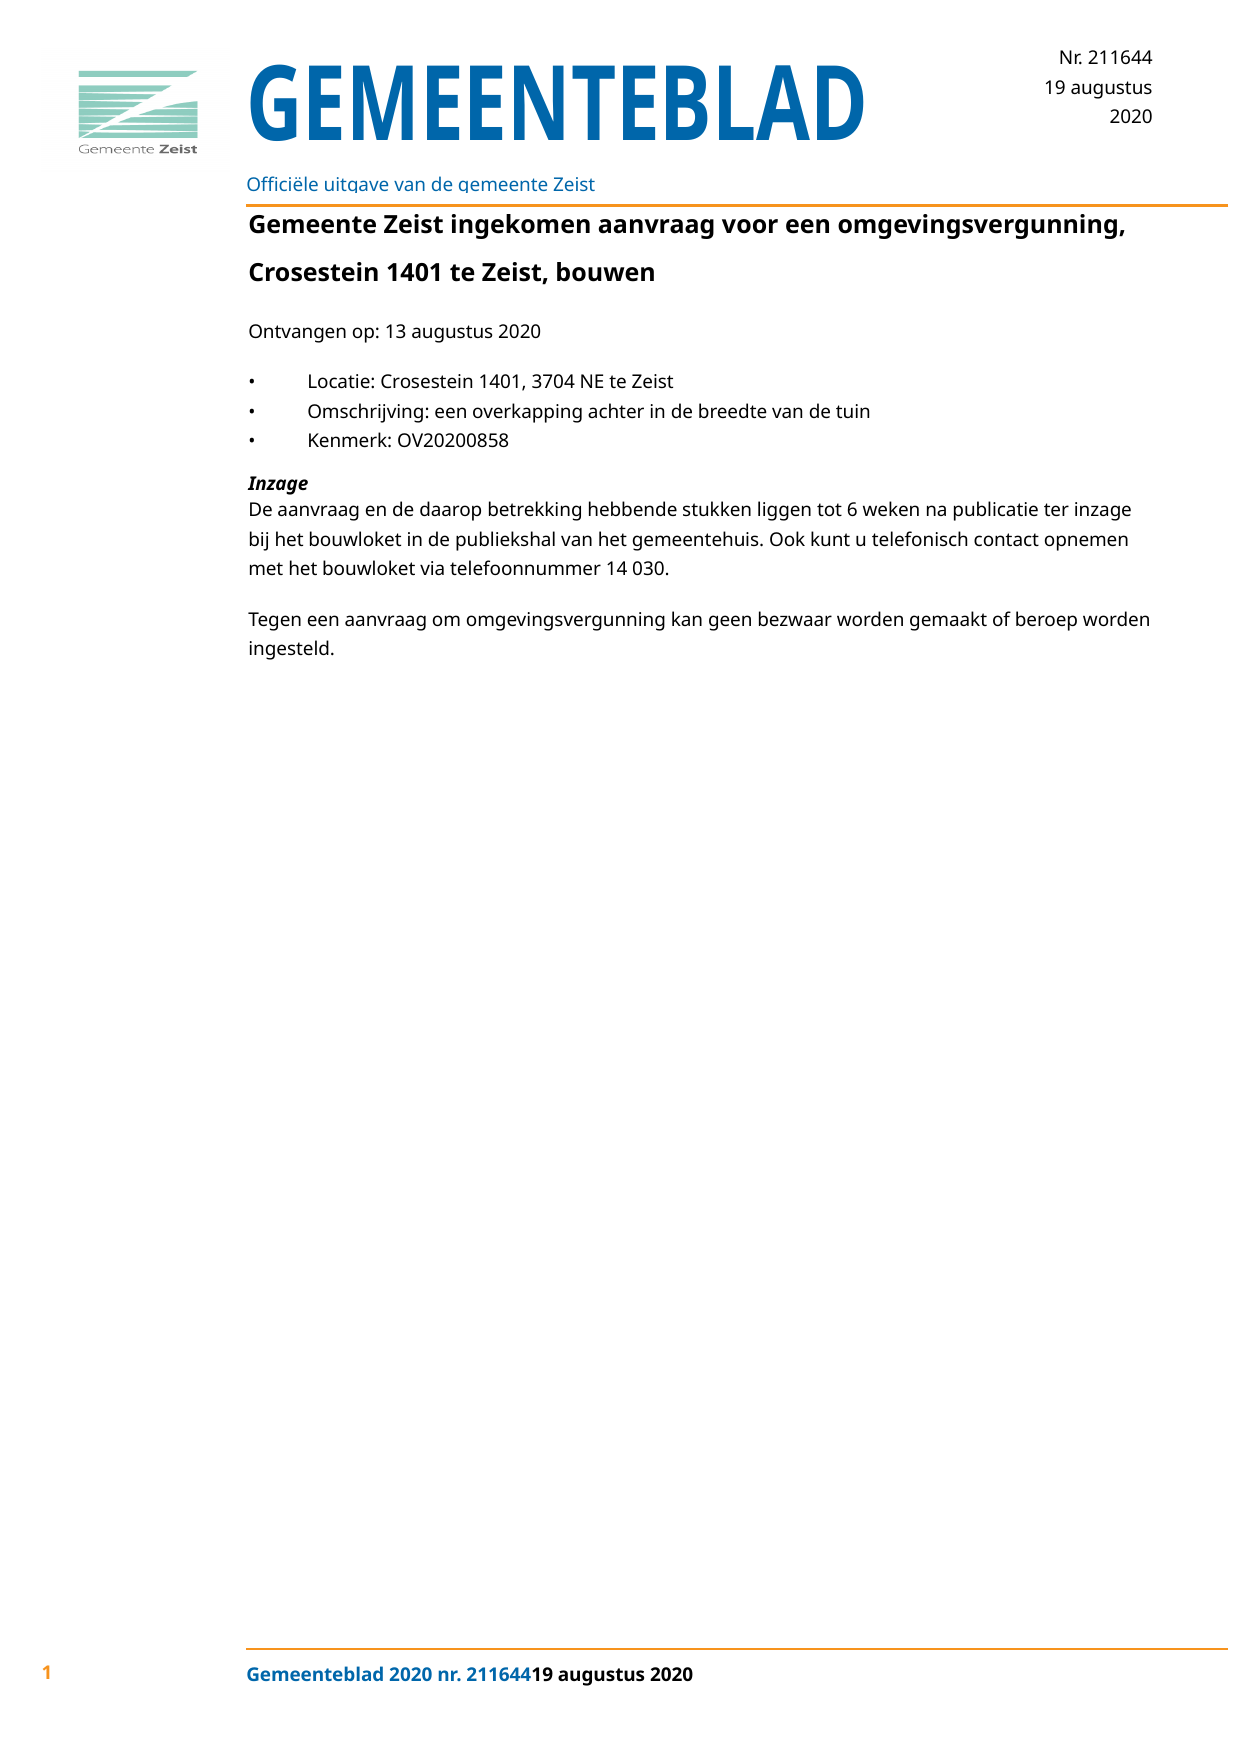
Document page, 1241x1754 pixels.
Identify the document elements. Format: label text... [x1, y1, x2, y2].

list Omschrijving: een overkapping achter in de breedte van de tuin [248, 398, 1152, 424]
list Kenmerk: OV20200858 [248, 427, 1152, 453]
text Tegen een aanvraag om omgevingsvergunning kan geen bezwaar worden gemaakt of beroep worden ingesteld. [248, 606, 1152, 661]
text Gemeente Zeist ingekomen aanvraag voor een omgevingsvergunning, Crosestein 1401 te Zeist, bouwen [248, 207, 1152, 288]
picture [41, 47, 231, 172]
list Locatie: Crosestein 1401, 3704 NE te Zeist [248, 368, 1152, 394]
text Inzage [248, 471, 1152, 496]
text De aanvraag en de daarop betrekking hebbende stukken liggen tot 6 weken na publicatie ter inzage bij het bouwloket in de publiekshal van het gemeentehuis. Ook kunt u telefonisch contact opnemen met het bouwloket via telefoonnummer 14 030. [248, 496, 1152, 581]
text Ontvangen op: 13 augustus 2020 [248, 318, 1152, 344]
